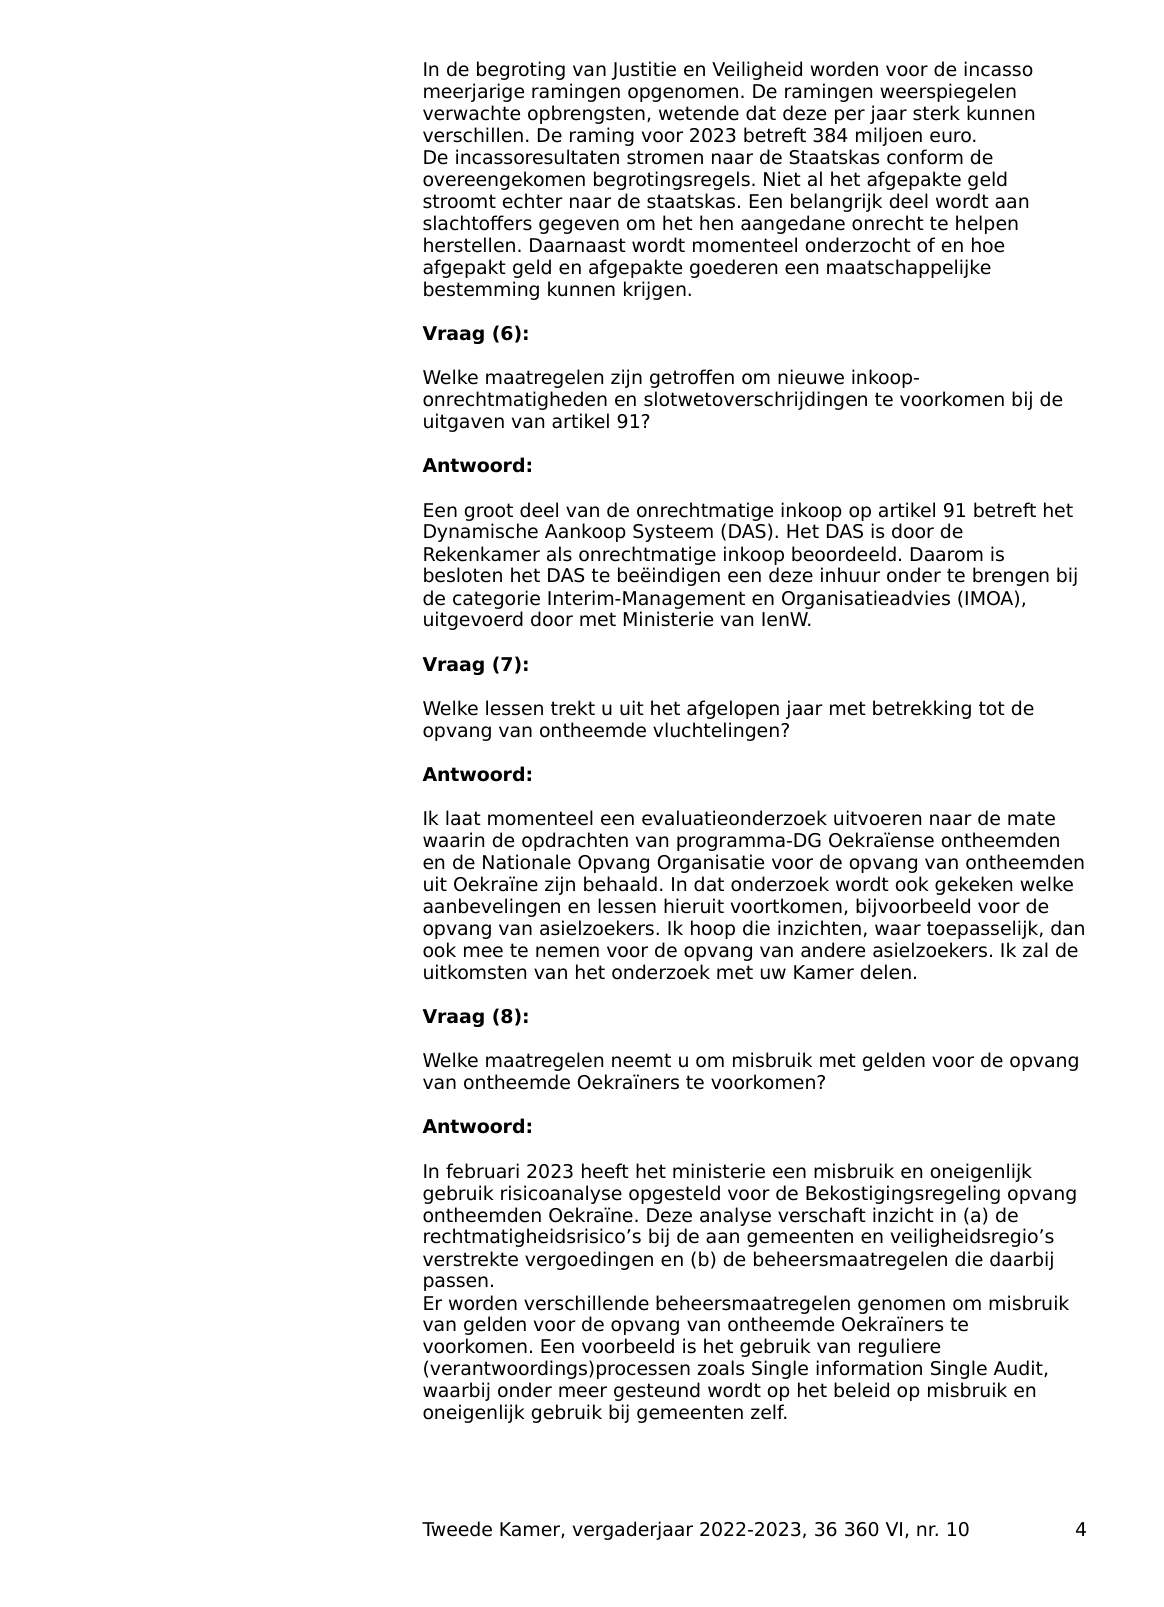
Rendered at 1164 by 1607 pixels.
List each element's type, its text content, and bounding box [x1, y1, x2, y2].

text Er worden verschillende beheersmaatregelen genomen om misbruik van gelden voor de opvang van ontheemde Oekraïners te voorkomen. Een voorbeeld is het gebruik van reguliere (verantwoordings)processen zoals Single information Single Audit, waarbij onder meer gesteund wordt op het beleid op misbruik en oneigenlijk gebruik bij gemeenten zelf. [422, 1292, 1087, 1424]
text In de begroting van Justitie en Veiligheid worden voor de incasso meerjarige ramingen opgenomen. De ramingen weerspiegelen verwachte opbrengsten, wetende dat deze per jaar sterk kunnen verschillen. De raming voor 2023 betreft 384 miljoen euro. [422, 59, 1087, 147]
text Een groot deel van de onrechtmatige inkoop op artikel 91 betreft het Dynamische Aankoop Systeem (DAS). Het DAS is door de Rekenkamer als onrechtmatige inkoop beoordeeld. Daarom is besloten het DAS te beëindigen een deze inhuur onder te brengen bij de categorie Interim-Management en Organisatieadvies (IMOA), uitgevoerd door met Ministerie van IenW. [422, 499, 1087, 631]
subtitle Vraag (8): [422, 1006, 1087, 1028]
text Welke maatregelen neemt u om misbruik met gelden voor de opvang van ontheemde Oekraïners te voorkomen? [422, 1050, 1087, 1094]
subtitle Vraag (7): [422, 653, 1087, 676]
subtitle Antwoord: [422, 1116, 1087, 1138]
text De incassoresultaten stromen naar de Staatskas conform de overeengekomen begrotingsregels. Niet al het afgepakte geld stroomt echter naar de staatskas. Een belangrijk deel wordt aan slachtoffers gegeven om het hen aangedane onrecht te helpen herstellen. Daarnaast wordt momenteel onderzocht of en hoe afgepakt geld en afgepakte goederen een maatschappelijke bestemming kunnen krijgen. [422, 147, 1087, 301]
text In februari 2023 heeft het ministerie een misbruik en oneigenlijk gebruik risicoanalyse opgesteld voor de Bekostigingsregeling opvang ontheemden Oekraïne. Deze analyse verschaft inzicht in (a) de rechtmatigheidsrisico’s bij de aan gemeenten en veiligheidsregio’s verstrekte vergoedingen en (b) de beheersmaatregelen die daarbij passen. [422, 1161, 1087, 1292]
subtitle Vraag (6): [422, 323, 1087, 345]
text Welke lessen trekt u uit het afgelopen jaar met betrekking tot de opvang van ontheemde vluchtelingen? [422, 698, 1087, 742]
subtitle Antwoord: [422, 764, 1087, 786]
text Ik laat momenteel een evaluatieonderzoek uitvoeren naar de mate waarin de opdrachten van programma-DG Oekraïense ontheemden en de Nationale Opvang Organisatie voor de opvang van ontheemden uit Oekraïne zijn behaald. In dat onderzoek wordt ook gekeken welke aanbevelingen en lessen hieruit voortkomen, bijvoorbeeld voor de opvang van asielzoekers. Ik hoop die inzichten, waar toepasselijk, dan ook mee te nemen voor de opvang van andere asielzoekers. Ik zal de uitkomsten van het onderzoek met uw Kamer delen. [422, 808, 1087, 984]
subtitle Antwoord: [422, 455, 1087, 477]
text Welke maatregelen zijn getroffen om nieuwe inkoop-onrechtmatigheden en slotwetoverschrijdingen te voorkomen bij de uitgaven van artikel 91? [422, 367, 1087, 433]
